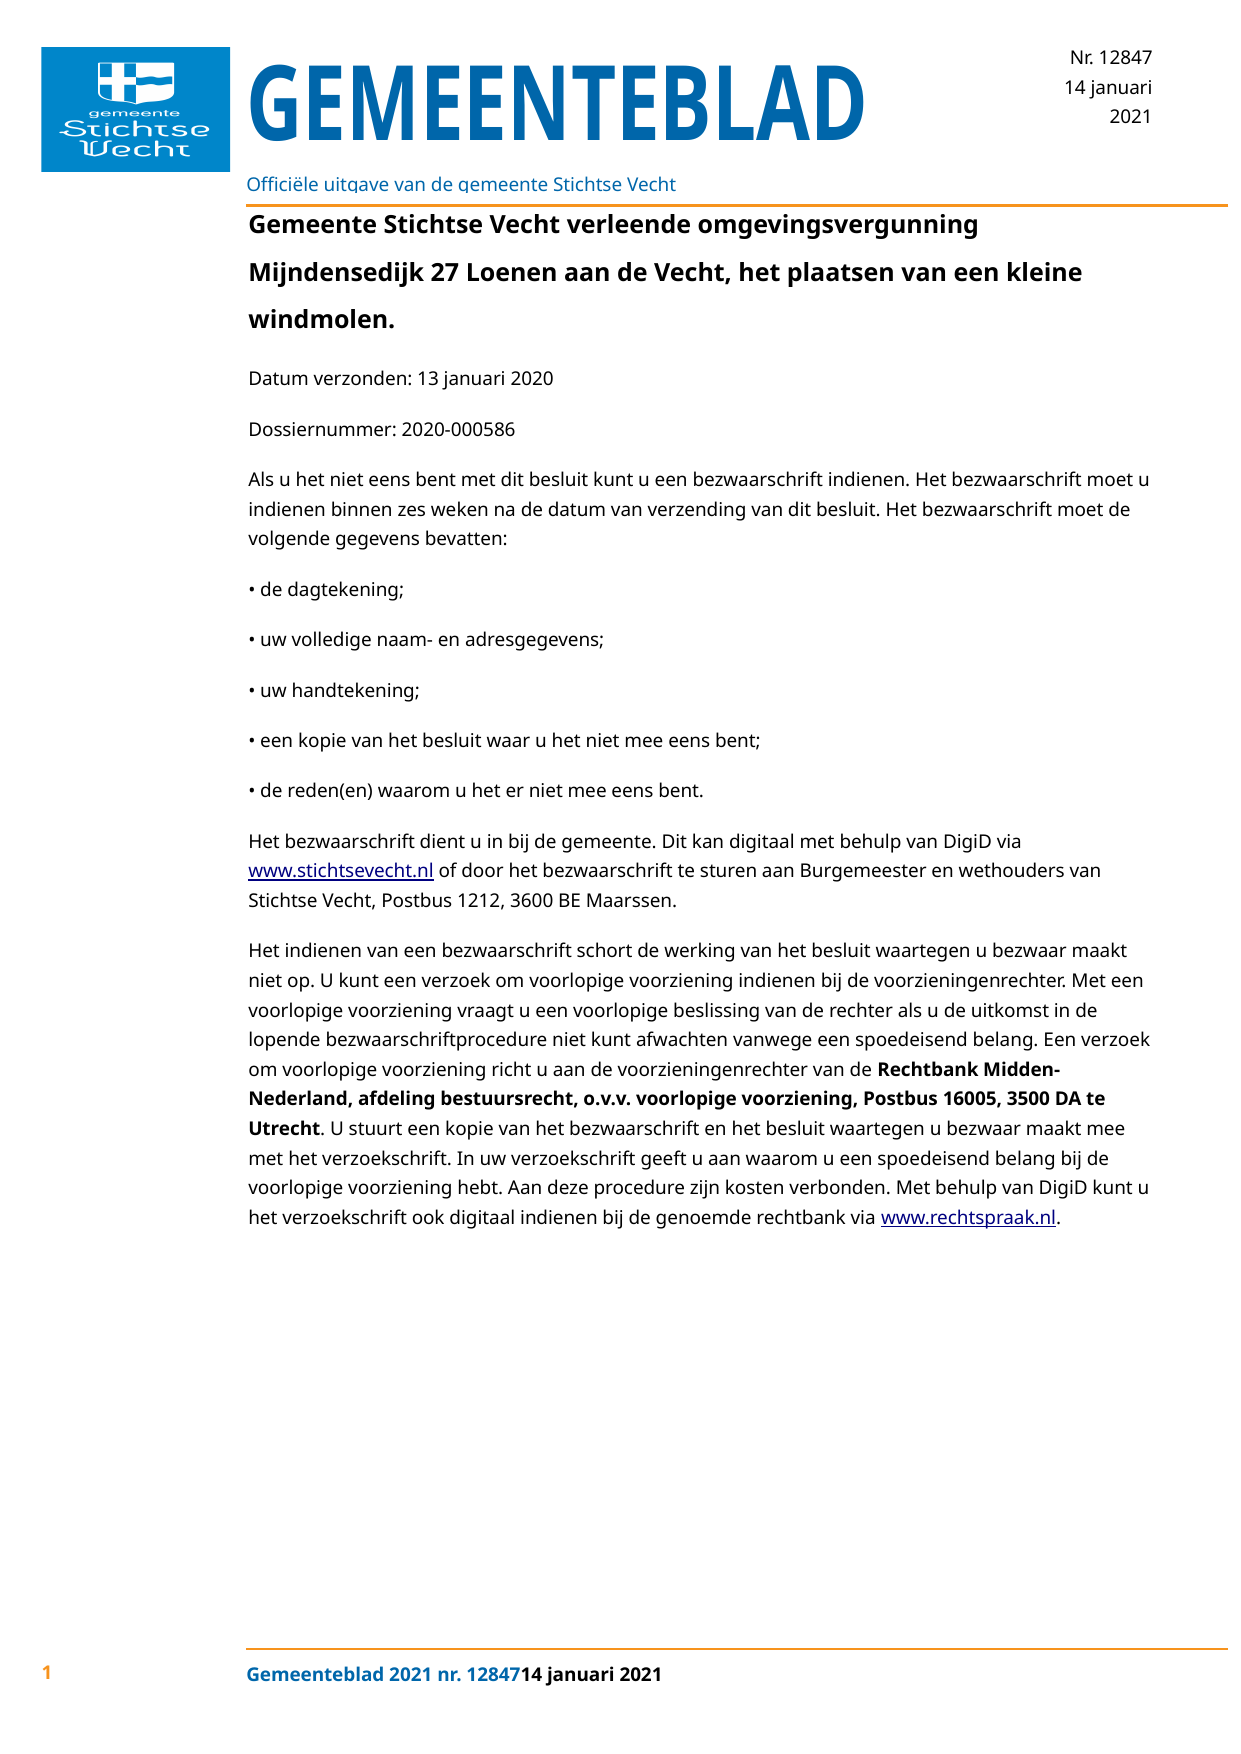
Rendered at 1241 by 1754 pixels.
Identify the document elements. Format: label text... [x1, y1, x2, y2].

text • de reden(en) waarom u het er niet mee eens bent. [248, 778, 1152, 803]
text Het bezwaarschrift dient u in bij de gemeente. Dit kan digitaal met behulp van DigiD via www.stichtsevecht.nl of door het bezwaarschrift te sturen aan Burgemeester en wethouders van Stichtse Vecht, Postbus 1212, 3600 BE Maarssen. [248, 828, 1152, 913]
text Gemeente Stichtse Vecht verleende omgevingsvergunning Mijndensedijk 27 Loenen aan de Vecht, het plaatsen van een kleine windmolen. [248, 207, 1152, 336]
text Dossiernummer: 2020-000586 [248, 416, 1152, 442]
text • een kopie van het besluit waar u het niet mee eens bent; [248, 727, 1152, 753]
picture [99, 63, 135, 101]
text Datum verzonden: 13 januari 2020 [248, 366, 1152, 391]
text Het indienen van een bezwaarschrift schort de werking van het besluit waartegen u bezwaar maakt niet op. U kunt een verzoek om voorlopige voorziening indienen bij de voorzieningenrechter. Met een voorlopige voorziening vraagt u een voorlopige beslissing van de rechter als u de uitkomst in de lopende bezwaarschriftprocedure niet kunt afwachten vanwege een spoedeisend belang. Een verzoek om voorlopige voorziening richt u aan de voorzieningenrechter van de Rechtbank Midden-Nederland, afdeling bestuursrecht, o.v.v. voorlopige voorziening, Postbus 16005, 3500 DA te Utrecht. U stuurt een kopie van het bezwaarschrift en het besluit waartegen u bezwaar maakt mee met het verzoekschrift. In uw verzoekschrift geeft u aan waarom u een spoedeisend belang bij de voorlopige voorziening hebt. Aan deze procedure zijn kosten verbonden. Met behulp van DigiD kunt u het verzoekschrift ook digitaal indienen bij de genoemde rechtbank via www.rechtspraak.nl. [248, 938, 1152, 1229]
picture [137, 63, 174, 103]
text • de dagtekening; [248, 576, 1152, 602]
text • uw handtekening; [248, 677, 1152, 702]
text Als u het niet eens bent met dit besluit kunt u een bezwaarschrift indienen. Het bezwaarschrift moet u indienen binnen zes weken na de datum van verzending van dit besluit. Het bezwaarschrift moet de volgende gegevens bevatten: [248, 466, 1152, 551]
text • uw volledige naam- en adresgegevens; [248, 626, 1152, 652]
